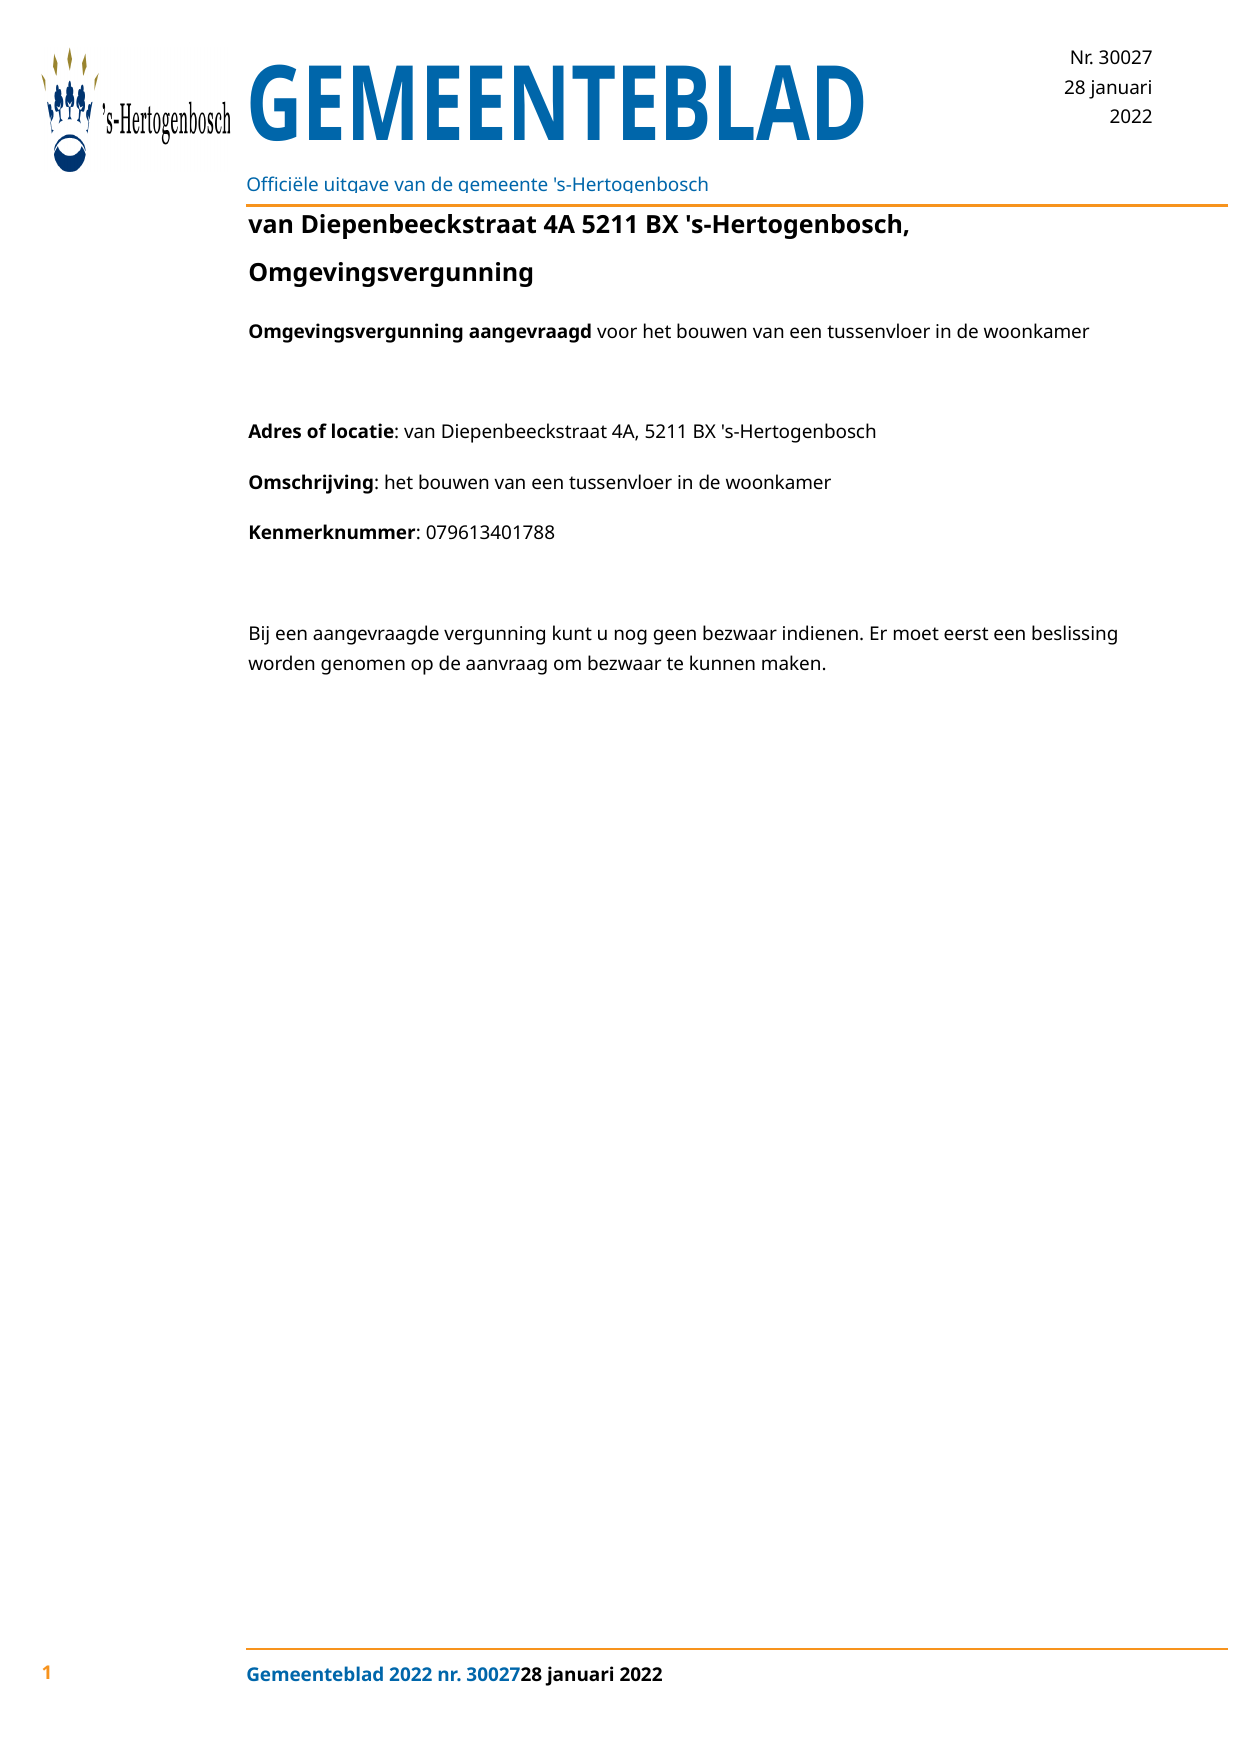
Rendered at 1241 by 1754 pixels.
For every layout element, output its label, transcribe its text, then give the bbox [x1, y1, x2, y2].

text Adres of locatie: van Diepenbeeckstraat 4A, 5211 BX 's-Hertogenbosch [248, 419, 1152, 444]
text van Diepenbeeckstraat 4A 5211 BX 's-Hertogenbosch, Omgevingsvergunning [248, 207, 1152, 288]
text Omgevingsvergunning aangevraagd voor het bouwen van een tussenvloer in de woonkamer [248, 318, 1152, 344]
text Omschrijving: het bouwen van een tussenvloer in de woonkamer [248, 469, 1152, 495]
text Bij een aangevraagde vergunning kunt u nog geen bezwaar indienen. Er moet eerst een beslissing worden genomen op de aanvraag om bezwaar te kunnen maken. [248, 620, 1152, 676]
picture [41, 47, 231, 172]
text Kenmerknummer: 079613401788 [248, 519, 1152, 545]
